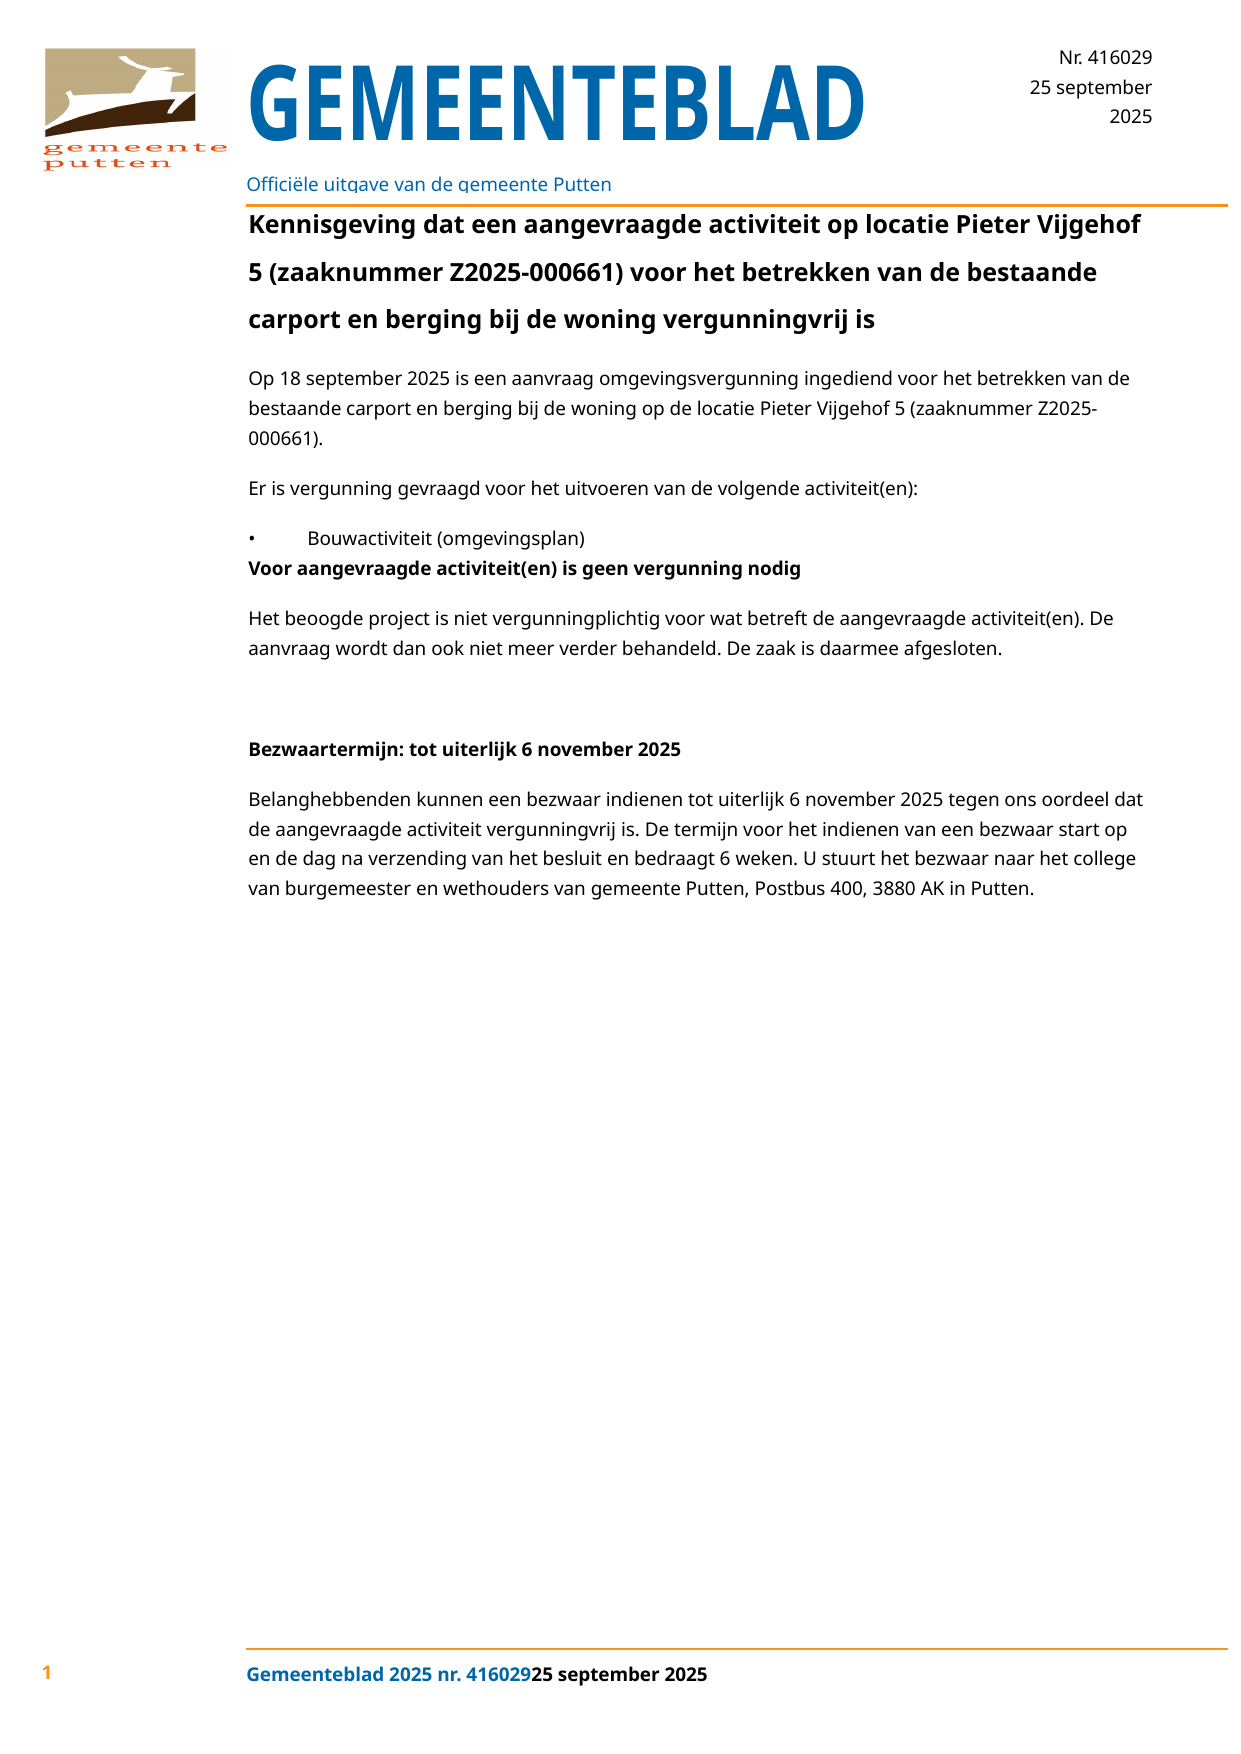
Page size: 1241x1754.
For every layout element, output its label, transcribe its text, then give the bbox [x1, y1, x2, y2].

text Bezwaartermijn: tot uiterlijk 6 november 2025 [248, 736, 1152, 762]
text Belanghebbenden kunnen een bezwaar indienen tot uiterlijk 6 november 2025 tegen ons oordeel dat de aangevraagde activiteit vergunningvrij is. De termijn voor het indienen van een bezwaar start op en de dag na verzending van het besluit en bedraagt 6 weken. U stuurt het bezwaar naar het college van burgemeester en wethouders van gemeente Putten, Postbus 400, 3880 AK in Putten. [248, 786, 1152, 901]
text Kennisgeving dat een aangevraagde activiteit op locatie Pieter Vijgehof 5 (zaaknummer Z2025-000661) voor het betrekken van de bestaande carport en berging bij de woning vergunningvrij is [248, 207, 1152, 336]
picture [41, 47, 231, 172]
text Op 18 september 2025 is een aanvraag omgevingsvergunning ingediend voor het betrekken van de bestaande carport en berging bij de woning op de locatie Pieter Vijgehof 5 (zaaknummer Z2025-000661). [248, 366, 1152, 450]
text Er is vergunning gevraagd voor het uitvoeren van de volgende activiteit(en): [248, 475, 1152, 501]
text Voor aangevraagde activiteit(en) is geen vergunning nodig [248, 555, 1152, 581]
list Bouwactiviteit (omgevingsplan) [248, 526, 1152, 551]
text Het beoogde project is niet vergunningplichtig voor wat betreft de aangevraagde activiteit(en). De aanvraag wordt dan ook niet meer verder behandeld. De zaak is daarmee afgesloten. [248, 606, 1152, 661]
